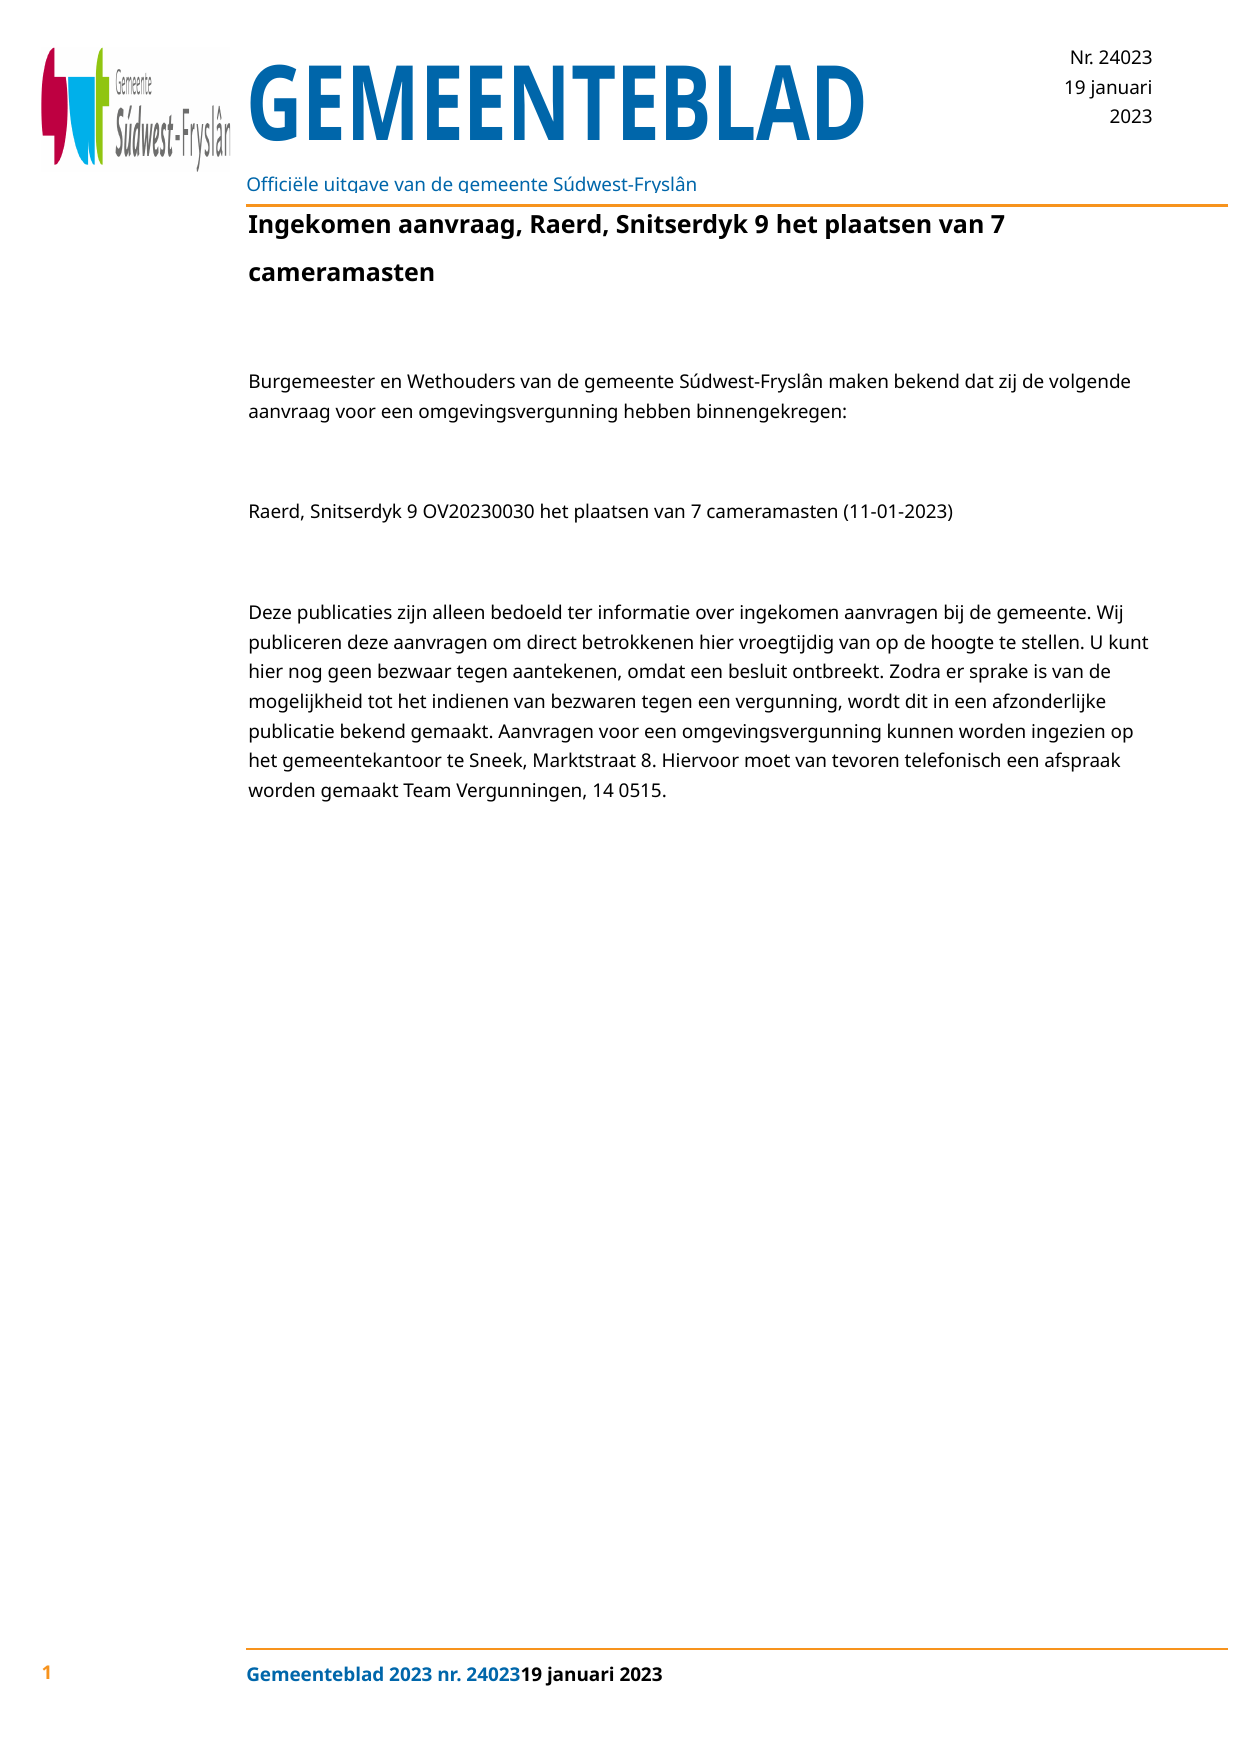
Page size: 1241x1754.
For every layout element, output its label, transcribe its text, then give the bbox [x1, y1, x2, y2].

text Ingekomen aanvraag, Raerd, Snitserdyk 9 het plaatsen van 7 cameramasten [248, 207, 1152, 288]
text Deze publicaties zijn alleen bedoeld ter informatie over ingekomen aanvragen bij de gemeente. Wij publiceren deze aanvragen om direct betrokkenen hier vroegtijdig van op de hoogte te stellen. U kunt hier nog geen bezwaar tegen aantekenen, omdat een besluit ontbreekt. Zodra er sprake is van de mogelijkheid tot het indienen van bezwaren tegen een vergunning, wordt dit in een afzonderlijke publicatie bekend gemaakt. Aanvragen voor een omgevingsvergunning kunnen worden ingezien op het gemeentekantoor te Sneek, Marktstraat 8. Hiervoor moet van tevoren telefonisch een afspraak worden gemaakt Team Vergunningen, 14 0515. [248, 599, 1152, 803]
text Burgemeester en Wethouders van de gemeente Súdwest-Fryslân maken bekend dat zij de volgende aanvraag voor een omgevingsvergunning hebben binnengekregen: [248, 368, 1152, 424]
text Raerd, Snitserdyk 9 OV20230030 het plaatsen van 7 cameramasten (11-01-2023) [248, 499, 1152, 524]
picture [41, 47, 231, 172]
